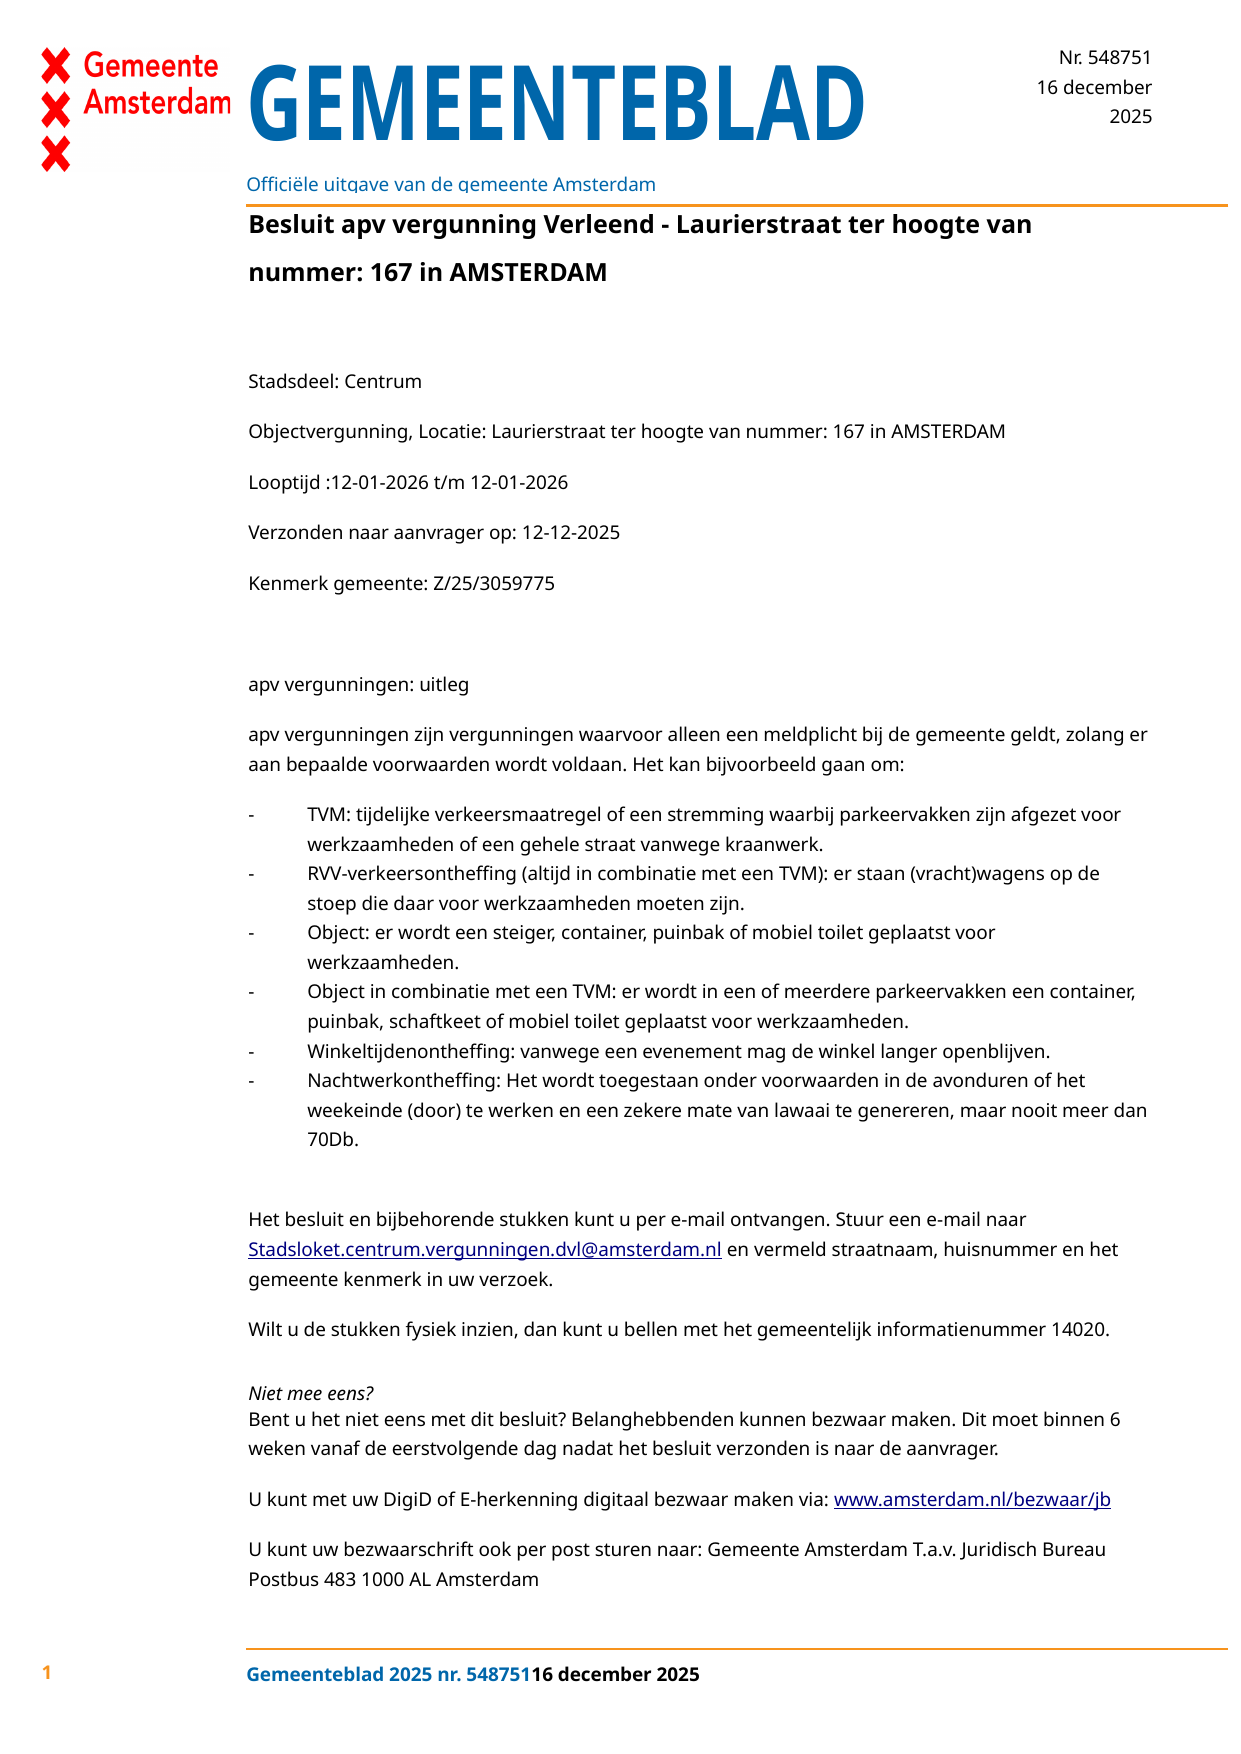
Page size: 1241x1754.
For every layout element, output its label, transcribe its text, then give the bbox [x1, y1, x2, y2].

list RVV-verkeersontheffing (altijd in combinatie met een TVM): er staan (vracht)wagens op de stoep die daar voor werkzaamheden moeten zijn. [248, 860, 1152, 916]
text U kunt uw bezwaarschrift ook per post sturen naar: Gemeente Amsterdam T.a.v. Juridisch Bureau Postbus 483 1000 AL Amsterdam [248, 1536, 1152, 1592]
list TVM: tijdelijke verkeersmaatregel of een stremming waarbij parkeervakken zijn afgezet voor werkzaamheden of een gehele straat vanwege kraanwerk. [248, 801, 1152, 857]
text Looptijd :12-01-2026 t/m 12-01-2026 [248, 469, 1152, 495]
text Objectvergunning, Locatie: Laurierstraat ter hoogte van nummer: 167 in AMSTERDAM [248, 419, 1152, 444]
list Winkeltijdenontheffing: vanwege een evenement mag de winkel langer openblijven. [248, 1038, 1152, 1064]
text Niet mee eens? [248, 1380, 1152, 1406]
text Stadsdeel: Centrum [248, 368, 1152, 394]
text Wilt u de stukken fysiek inzien, dan kunt u bellen met het gemeentelijk informatienummer 14020. [248, 1316, 1152, 1342]
picture [41, 47, 231, 172]
text U kunt met uw DigiD of E-herkenning digitaal bezwaar maken via: www.amsterdam.nl/bezwaar/jb [248, 1486, 1152, 1512]
text apv vergunningen: uitleg [248, 671, 1152, 697]
text apv vergunningen zijn vergunningen waarvoor alleen een meldplicht bij de gemeente geldt, zolang er aan bepaalde voorwaarden wordt voldaan. Het kan bijvoorbeeld gaan om: [248, 721, 1152, 777]
text Besluit apv vergunning Verleend - Laurierstraat ter hoogte van nummer: 167 in AMSTERDAM [248, 207, 1152, 288]
list Object in combinatie met een TVM: er wordt in een of meerdere parkeervakken een container, puinbak, schaftkeet of mobiel toilet geplaatst voor werkzaamheden. [248, 979, 1152, 1034]
list Object: er wordt een steiger, container, puinbak of mobiel toilet geplaatst voor werkzaamheden. [248, 919, 1152, 975]
text Het besluit en bijbehorende stukken kunt u per e-mail ontvangen. Stuur een e-mail naar Stadsloket.centrum.vergunningen.dvl@amsterdam.nl en vermeld straatnaam, huisnummer en het gemeente kenmerk in uw verzoek. [248, 1207, 1152, 1292]
text Kenmerk gemeente: Z/25/3059775 [248, 570, 1152, 596]
text Bent u het niet eens met dit besluit? Belanghebbenden kunnen bezwaar maken. Dit moet binnen 6 weken vanaf de eerstvolgende dag nadat het besluit verzonden is naar de aanvrager. [248, 1406, 1152, 1461]
text Verzonden naar aanvrager op: 12-12-2025 [248, 519, 1152, 545]
list Nachtwerkontheffing: Het wordt toegestaan onder voorwaarden in de avonduren of het weekeinde (door) te werken en een zekere mate van lawaai te genereren, maar nooit meer dan 70Db. [248, 1067, 1152, 1152]
